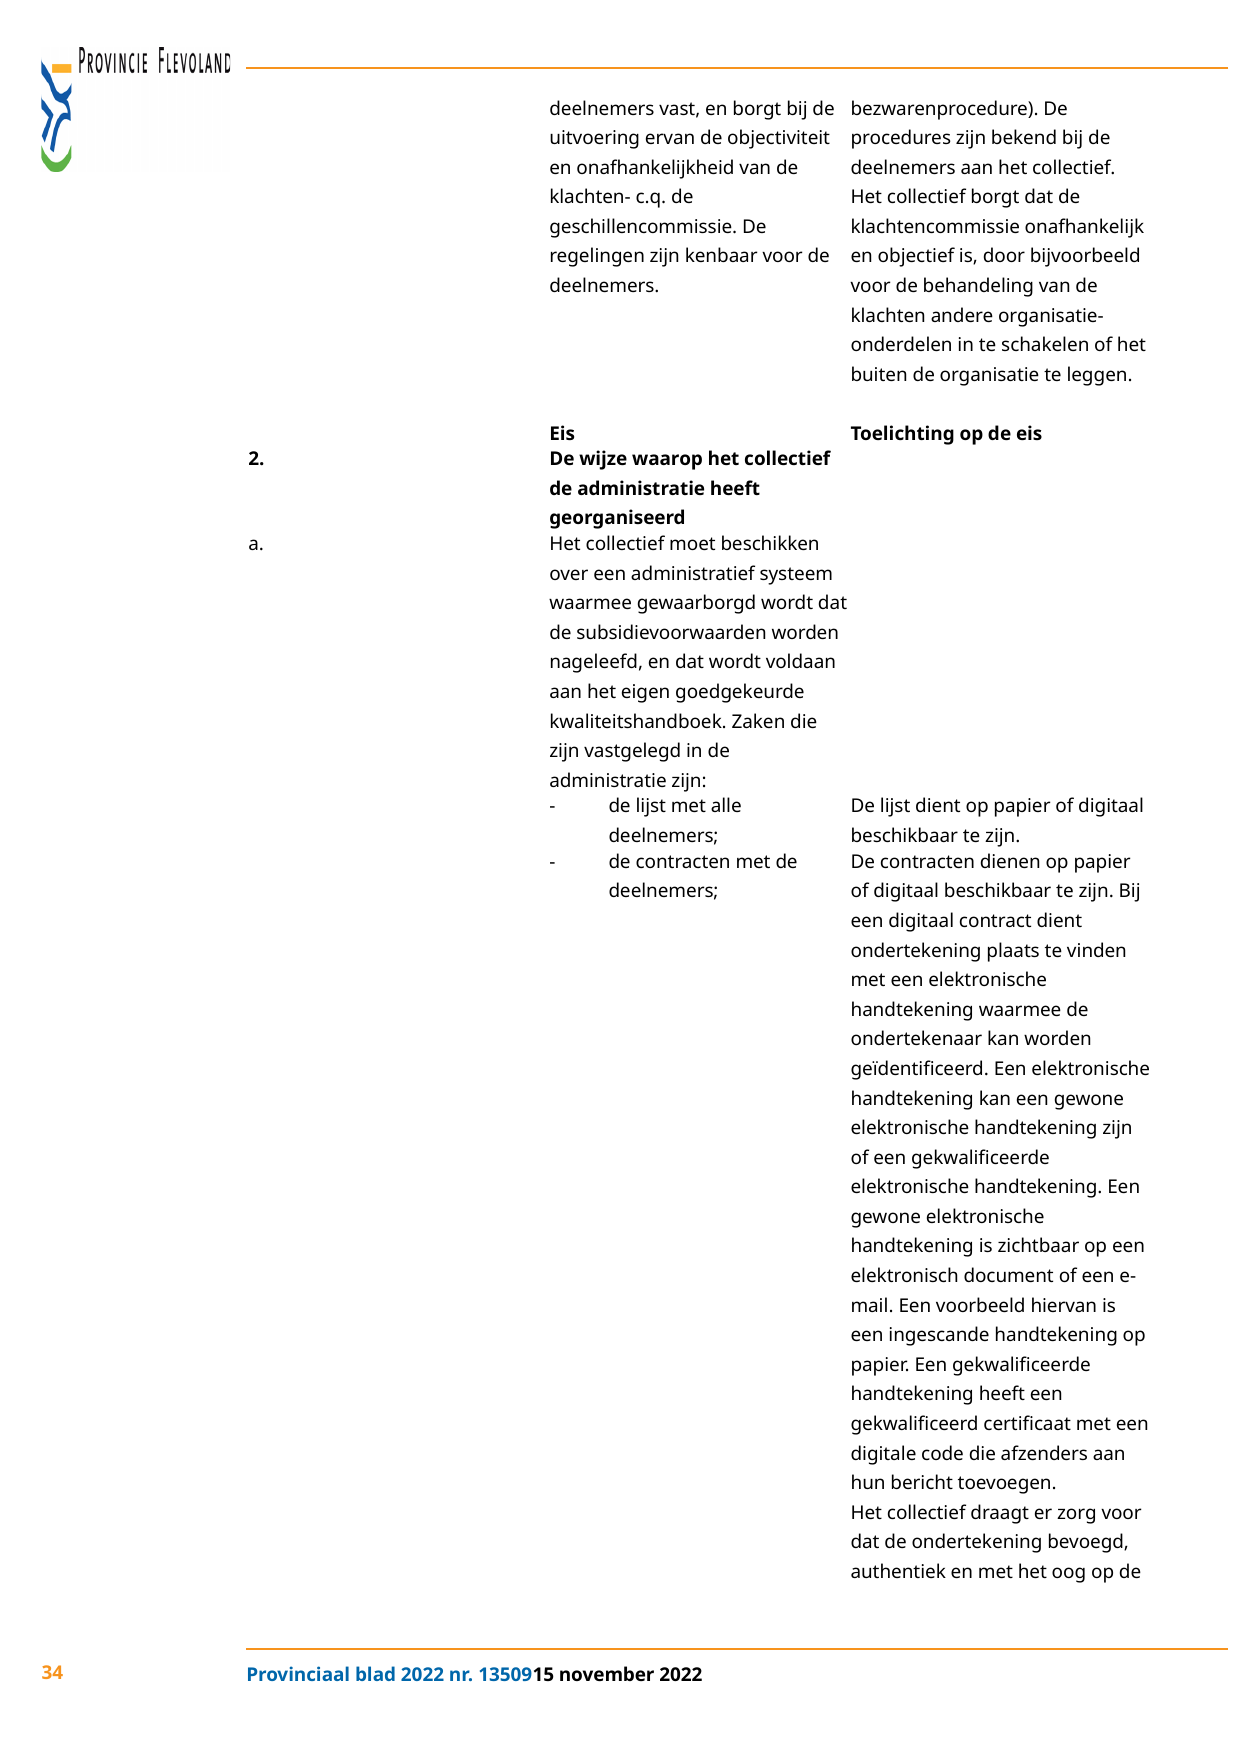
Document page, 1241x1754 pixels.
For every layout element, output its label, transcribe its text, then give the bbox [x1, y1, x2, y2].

table_cell [248, 793, 549, 848]
table_cell deelnemers vast, en borgt bij de uitvoering ervan de objectiviteit en onafhankelijkheid van de klachten- c.q. de geschillencommissie. De regelingen zijn kenbaar voor de deelnemers. [549, 95, 850, 387]
table_cell De wijze waarop het collectief de administratie heeft georganiseerd [549, 445, 850, 530]
table_header Eis [549, 420, 850, 445]
table_cell bezwarenprocedure). De procedures zijn bekend bij de deelnemers aan het collectief. Het collectief borgt dat de klachtencommissie onafhankelijk en objectief is, door bijvoorbeeld voor de behandeling van de klachten andere organisatie-onderdelen in te schakelen of het buiten de organisatie te leggen. [850, 95, 1152, 387]
table_cell De contracten dienen op papier of digitaal beschikbaar te zijn. Bij een digitaal contract dient ondertekening plaats te vinden met een elektronische handtekening waarmee de ondertekenaar kan worden geïdentificeerd. Een elektronische handtekening kan een gewone elektronische handtekening zijn of een gekwalificeerde elektronische handtekening. Een gewone elektronische handtekening is zichtbaar op een elektronisch document of een e-mail. Een voorbeeld hiervan is een ingescande handtekening op papier. Een gekwalificeerde handtekening heeft een gekwalificeerd certificaat met een digitale code die afzenders aan hun bericht toevoegen. Het collectief draagt er zorg voor dat de ondertekening bevoegd, authentiek en met het oog op de [850, 848, 1152, 1584]
table_cell [850, 530, 1152, 793]
table_cell [248, 95, 549, 387]
table_cell Het collectief moet beschikken over een administratief systeem waarmee gewaarborgd wordt dat de subsidievoorwaarden worden nageleefd, en dat wordt voldaan aan het eigen goedgekeurde kwaliteitshandboek. Zaken die zijn vastgelegd in de administratie zijn: [549, 530, 850, 793]
picture [41, 47, 231, 172]
table_header Toelichting op de eis [850, 420, 1152, 445]
table_header [248, 420, 549, 445]
table_cell De lijst dient op papier of digitaal beschikbaar te zijn. [850, 793, 1152, 848]
table_cell de lijst met alle deelnemers; [549, 793, 850, 848]
table_cell [850, 445, 1152, 530]
table_cell 2. [248, 445, 549, 530]
table_cell a. [248, 530, 549, 793]
table_cell [248, 848, 549, 1584]
table_cell de contracten met de deelnemers; [549, 848, 850, 1584]
